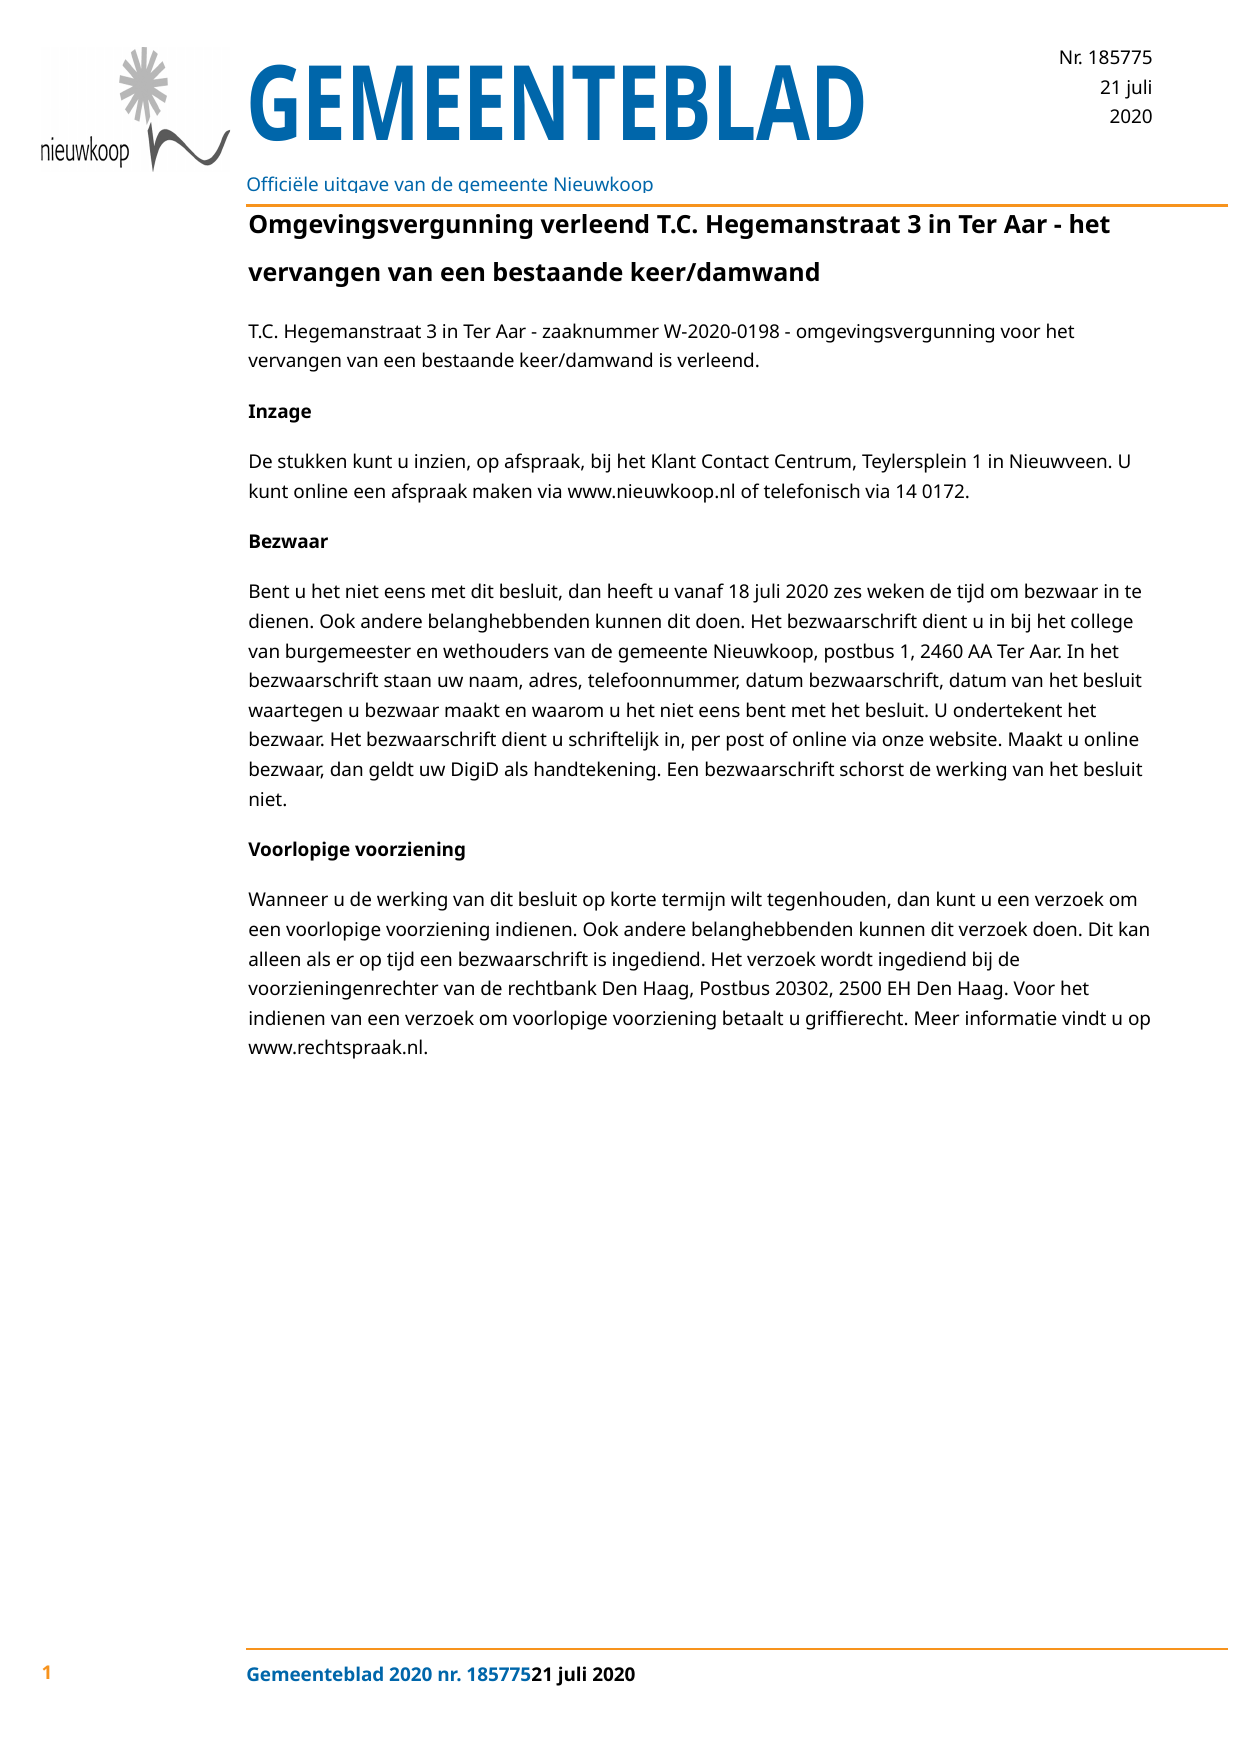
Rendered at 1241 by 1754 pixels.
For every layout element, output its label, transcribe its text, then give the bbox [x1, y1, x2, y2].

text Inzage [248, 398, 1152, 424]
text Wanneer u de werking van dit besluit op korte termijn wilt tegenhouden, dan kunt u een verzoek om een voorlopige voorziening indienen. Ook andere belanghebbenden kunnen dit verzoek doen. Dit kan alleen als er op tijd een bezwaarschrift is ingediend. Het verzoek wordt ingediend bij de voorzieningenrechter van de rechtbank Den Haag, Postbus 20302, 2500 EH Den Haag. Voor het indienen van een verzoek om voorlopige voorziening betaalt u griffierecht. Meer informatie vindt u op www.rechtspraak.nl. [248, 887, 1152, 1060]
text T.C. Hegemanstraat 3 in Ter Aar - zaaknummer W-2020-0198 - omgevingsvergunning voor het vervangen van een bestaande keer/damwand is verleend. [248, 318, 1152, 373]
text Bent u het niet eens met dit besluit, dan heeft u vanaf 18 juli 2020 zes weken de tijd om bezwaar in te dienen. Ook andere belanghebbenden kunnen dit doen. Het bezwaarschrift dient u in bij het college van burgemeester en wethouders van de gemeente Nieuwkoop, postbus 1, 2460 AA Ter Aar. In het bezwaarschrift staan uw naam, adres, telefoonnummer, datum bezwaarschrift, datum van het besluit waartegen u bezwaar maakt en waarom u het niet eens bent met het besluit. U ondertekent het bezwaar. Het bezwaarschrift dient u schriftelijk in, per post of online via onze website. Maakt u online bezwaar, dan geldt uw DigiD als handtekening. Een bezwaarschrift schorst de werking van het besluit niet. [248, 579, 1152, 812]
text Omgevingsvergunning verleend T.C. Hegemanstraat 3 in Ter Aar - het vervangen van een bestaande keer/damwand [248, 207, 1152, 288]
text De stukken kunt u inzien, op afspraak, bij het Klant Contact Centrum, Teylersplein 1 in Nieuwveen. U kunt online een afspraak maken via www.nieuwkoop.nl of telefonisch via 14 0172. [248, 448, 1152, 504]
text Bezwaar [248, 528, 1152, 554]
text Voorlopige voorziening [248, 836, 1152, 862]
picture [41, 47, 231, 172]
